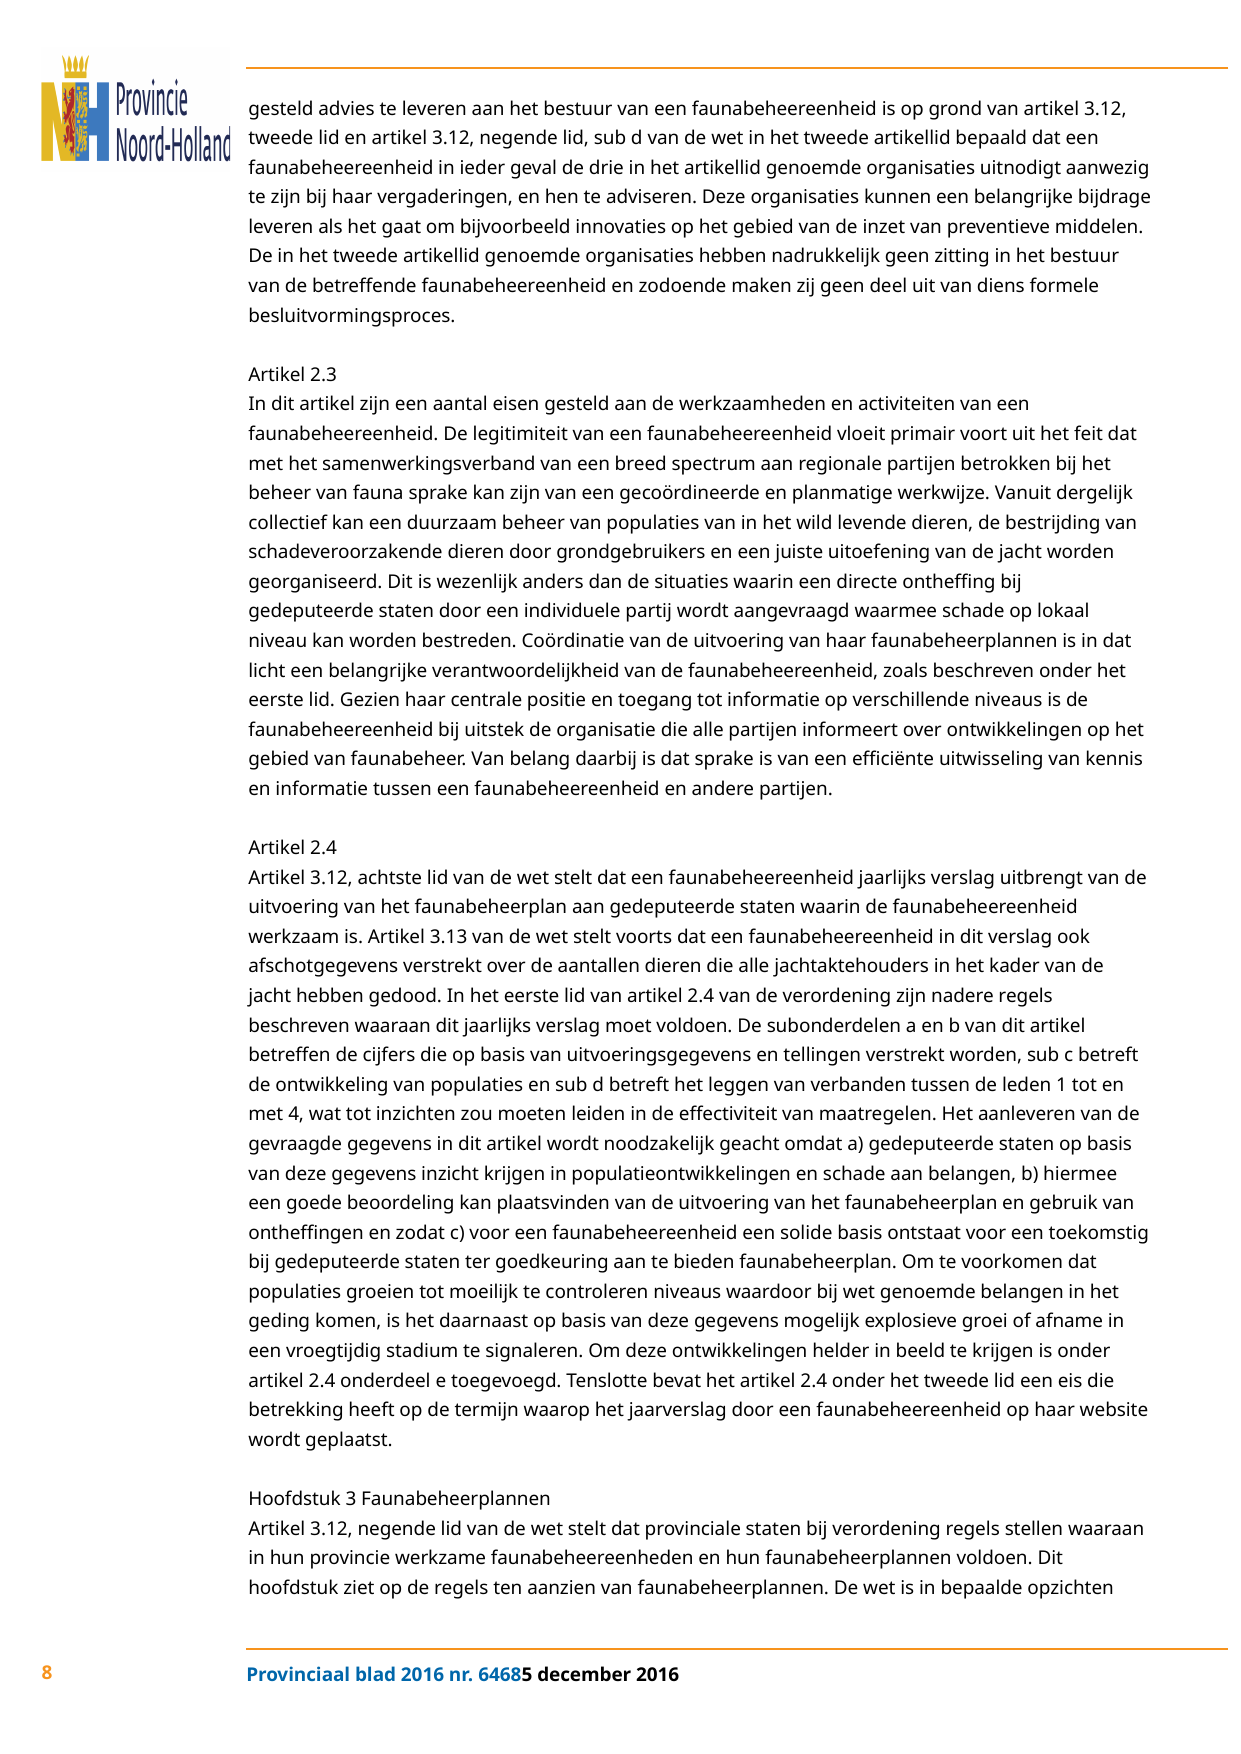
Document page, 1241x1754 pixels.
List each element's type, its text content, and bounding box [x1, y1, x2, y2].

text Artikel 2.3 [248, 361, 1152, 387]
text Artikel 3.12, achtste lid van de wet stelt dat een faunabeheereenheid jaarlijks verslag uitbrengt van de uitvoering van het faunabeheerplan aan gedeputeerde staten waarin de faunabeheereenheid werkzaam is. Artikel 3.13 van de wet stelt voorts dat een faunabeheereenheid in dit verslag ook afschotgegevens verstrekt over de aantallen dieren die alle jachtaktehouders in het kader van de jacht hebben gedood. In het eerste lid van artikel 2.4 van de verordening zijn nadere regels beschreven waaraan dit jaarlijks verslag moet voldoen. De subonderdelen a en b van dit artikel betreffen de cijfers die op basis van uitvoeringsgegevens en tellingen verstrekt worden, sub c betreft de ontwikkeling van populaties en sub d betreft het leggen van verbanden tussen de leden 1 tot en met 4, wat tot inzichten zou moeten leiden in de effectiviteit van maatregelen. Het aanleveren van de gevraagde gegevens in dit artikel wordt noodzakelijk geacht omdat a) gedeputeerde staten op basis van deze gegevens inzicht krijgen in populatieontwikkelingen en schade aan belangen, b) hiermee een goede beoordeling kan plaatsvinden van de uitvoering van het faunabeheerplan en gebruik van ontheffingen en zodat c) voor een faunabeheereenheid een solide basis ontstaat voor een toekomstig bij gedeputeerde staten ter goedkeuring aan te bieden faunabeheerplan. Om te voorkomen dat populaties groeien tot moeilijk te controleren niveaus waardoor bij wet genoemde belangen in het geding komen, is het daarnaast op basis van deze gegevens mogelijk explosieve groei of afname in een vroegtijdig stadium te signaleren. Om deze ontwikkelingen helder in beeld te krijgen is onder artikel 2.4 onderdeel e toegevoegd. Tenslotte bevat het artikel 2.4 onder het tweede lid een eis die betrekking heeft op de termijn waarop het jaarverslag door een faunabeheereenheid op haar website wordt geplaatst. [248, 864, 1152, 1452]
text Artikel 3.12, negende lid van de wet stelt dat provinciale staten bij verordening regels stellen waaraan in hun provincie werkzame faunabeheereenheden en hun faunabeheerplannen voldoen. Dit hoofdstuk ziet op de regels ten aanzien van faunabeheerplannen. De wet is in bepaalde opzichten [248, 1515, 1152, 1600]
text gesteld advies te leveren aan het bestuur van een faunabeheereenheid is op grond van artikel 3.12, tweede lid en artikel 3.12, negende lid, sub d van de wet in het tweede artikellid bepaald dat een faunabeheereenheid in ieder geval de drie in het artikellid genoemde organisaties uitnodigt aanwezig te zijn bij haar vergaderingen, en hen te adviseren. Deze organisaties kunnen een belangrijke bijdrage leveren als het gaat om bijvoorbeeld innovaties op het gebied van de inzet van preventieve middelen. De in het tweede artikellid genoemde organisaties hebben nadrukkelijk geen zitting in het bestuur van de betreffende faunabeheereenheid en zodoende maken zij geen deel uit van diens formele besluitvormingsproces. [248, 95, 1152, 328]
text Hoofdstuk 3 Faunabeheerplannen [248, 1485, 1152, 1511]
picture [41, 47, 231, 172]
text Artikel 2.4 [248, 834, 1152, 860]
text In dit artikel zijn een aantal eisen gesteld aan de werkzaamheden en activiteiten van een faunabeheereenheid. De legitimiteit van een faunabeheereenheid vloeit primair voort uit het feit dat met het samenwerkingsverband van een breed spectrum aan regionale partijen betrokken bij het beheer van fauna sprake kan zijn van een gecoördineerde en planmatige werkwijze. Vanuit dergelijk collectief kan een duurzaam beheer van populaties van in het wild levende dieren, de bestrijding van schadeveroorzakende dieren door grondgebruikers en een juiste uitoefening van de jacht worden georganiseerd. Dit is wezenlijk anders dan de situaties waarin een directe ontheffing bij gedeputeerde staten door een individuele partij wordt aangevraagd waarmee schade op lokaal niveau kan worden bestreden. Coördinatie van de uitvoering van haar faunabeheerplannen is in dat licht een belangrijke verantwoordelijkheid van de faunabeheereenheid, zoals beschreven onder het eerste lid. Gezien haar centrale positie en toegang tot informatie op verschillende niveaus is de faunabeheereenheid bij uitstek de organisatie die alle partijen informeert over ontwikkelingen op het gebied van faunabeheer. Van belang daarbij is dat sprake is van een efficiënte uitwisseling van kennis en informatie tussen een faunabeheereenheid en andere partijen. [248, 391, 1152, 801]
